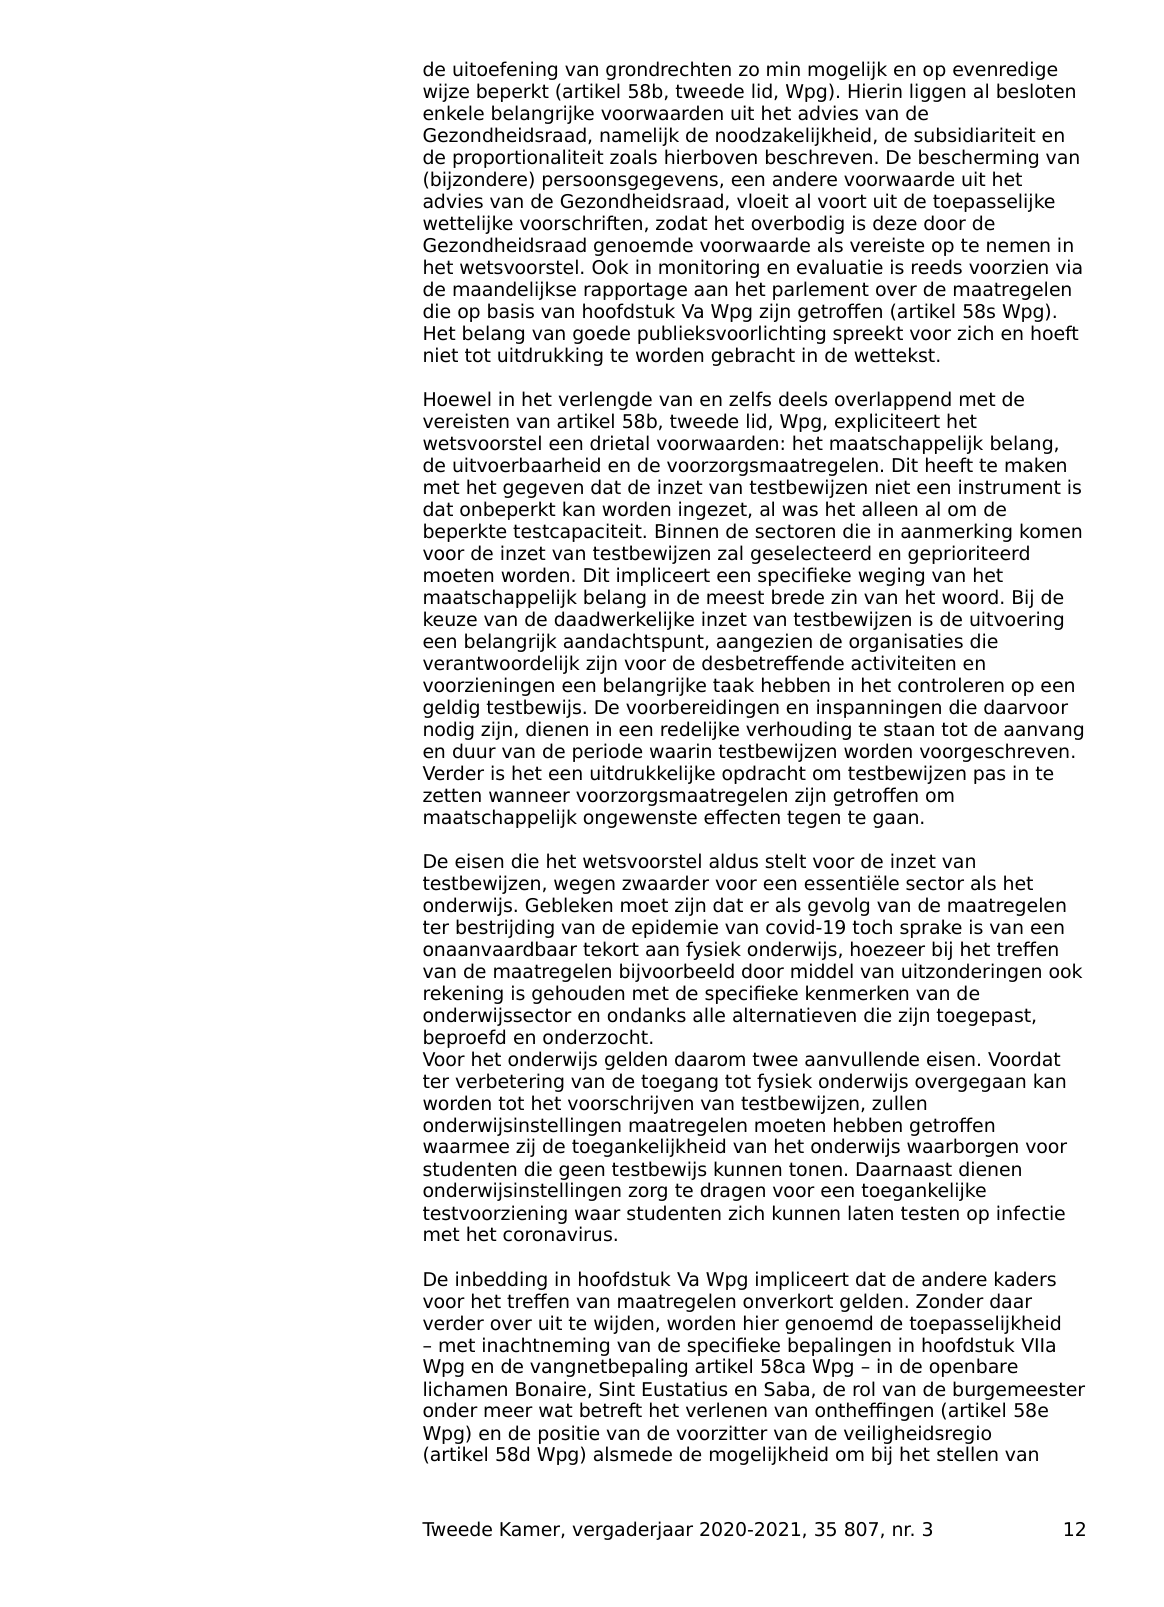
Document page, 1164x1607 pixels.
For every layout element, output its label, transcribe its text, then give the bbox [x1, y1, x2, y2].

text de uitoefening van grondrechten zo min mogelijk en op evenredige wijze beperkt (artikel 58b, tweede lid, Wpg). Hierin liggen al besloten enkele belangrijke voorwaarden uit het advies van de Gezondheidsraad, namelijk de noodzakelijkheid, de subsidiariteit en de proportionaliteit zoals hierboven beschreven. De bescherming van (bijzondere) persoonsgegevens, een andere voorwaarde uit het advies van de Gezondheidsraad, vloeit al voort uit de toepasselijke wettelijke voorschriften, zodat het overbodig is deze door de Gezondheidsraad genoemde voorwaarde als vereiste op te nemen in het wetsvoorstel. Ook in monitoring en evaluatie is reeds voorzien via de maandelijkse rapportage aan het parlement over de maatregelen die op basis van hoofdstuk Va Wpg zijn getroffen (artikel 58s Wpg). Het belang van goede publieksvoorlichting spreekt voor zich en hoeft niet tot uitdrukking te worden gebracht in de wettekst. [422, 59, 1087, 367]
text De inbedding in hoofdstuk Va Wpg impliceert dat de andere kaders voor het treffen van maatregelen onverkort gelden. Zonder daar verder over uit te wijden, worden hier genoemd de toepasselijkheid – met inachtneming van de specifieke bepalingen in hoofdstuk VIIa Wpg en de vangnetbepaling artikel 58ca Wpg – in de openbare lichamen Bonaire, Sint Eustatius en Saba, de rol van de burgemeester onder meer wat betreft het verlenen van ontheffingen (artikel 58e Wpg) en de positie van de voorzitter van de veiligheidsregio (artikel 58d Wpg) alsmede de mogelijkheid om bij het stellen van [422, 1268, 1087, 1466]
text De eisen die het wetsvoorstel aldus stelt voor de inzet van testbewijzen, wegen zwaarder voor een essentiële sector als het onderwijs. Gebleken moet zijn dat er als gevolg van de maatregelen ter bestrijding van de epidemie van covid-19 toch sprake is van een onaanvaardbaar tekort aan fysiek onderwijs, hoezeer bij het treffen van de maatregelen bijvoorbeeld door middel van uitzonderingen ook rekening is gehouden met de specifieke kenmerken van de onderwijssector en ondanks alle alternatieven die zijn toegepast, beproefd en onderzocht. [422, 851, 1087, 1048]
text Voor het onderwijs gelden daarom twee aanvullende eisen. Voordat ter verbetering van de toegang tot fysiek onderwijs overgegaan kan worden tot het voorschrijven van testbewijzen, zullen onderwijsinstellingen maatregelen moeten hebben getroffen waarmee zij de toegankelijkheid van het onderwijs waarborgen voor studenten die geen testbewijs kunnen tonen. Daarnaast dienen onderwijsinstellingen zorg te dragen voor een toegankelijke testvoorziening waar studenten zich kunnen laten testen op infectie met het coronavirus. [422, 1048, 1087, 1246]
text Hoewel in het verlengde van en zelfs deels overlappend met de vereisten van artikel 58b, tweede lid, Wpg, expliciteert het wetsvoorstel een drietal voorwaarden: het maatschappelijk belang, de uitvoerbaarheid en de voorzorgsmaatregelen. Dit heeft te maken met het gegeven dat de inzet van testbewijzen niet een instrument is dat onbeperkt kan worden ingezet, al was het alleen al om de beperkte testcapaciteit. Binnen de sectoren die in aanmerking komen voor de inzet van testbewijzen zal geselecteerd en geprioriteerd moeten worden. Dit impliceert een specifieke weging van het maatschappelijk belang in de meest brede zin van het woord. Bij de keuze van de daadwerkelijke inzet van testbewijzen is de uitvoering een belangrijk aandachtspunt, aangezien de organisaties die verantwoordelijk zijn voor de desbetreffende activiteiten en voorzieningen een belangrijke taak hebben in het controleren op een geldig testbewijs. De voorbereidingen en inspanningen die daarvoor nodig zijn, dienen in een redelijke verhouding te staan tot de aanvang en duur van de periode waarin testbewijzen worden voorgeschreven. Verder is het een uitdrukkelijke opdracht om testbewijzen pas in te zetten wanneer voorzorgsmaatregelen zijn getroffen om maatschappelijk ongewenste effecten tegen te gaan. [422, 389, 1087, 828]
